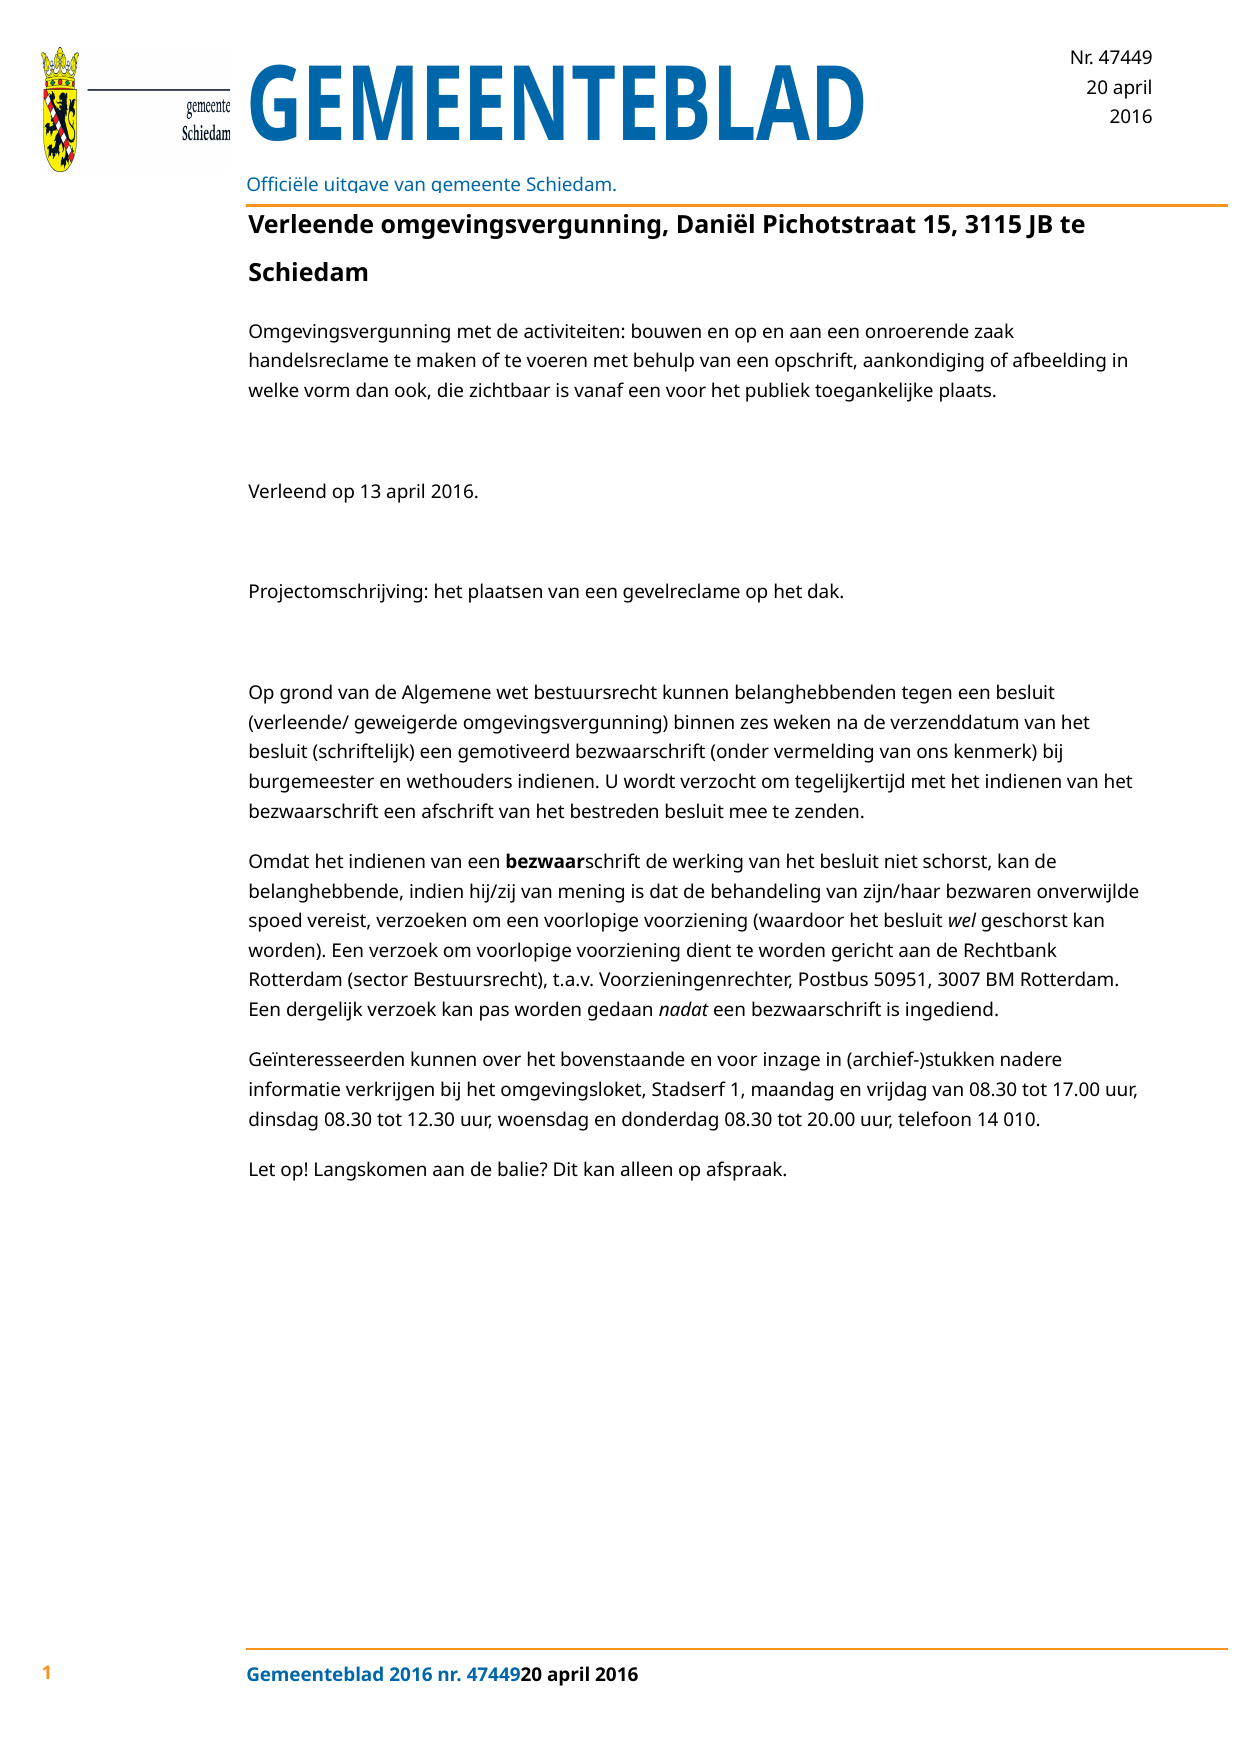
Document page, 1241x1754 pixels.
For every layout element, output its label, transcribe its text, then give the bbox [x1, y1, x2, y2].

text Op grond van de Algemene wet bestuursrecht kunnen belanghebbenden tegen een besluit (verleende/ geweigerde omgevingsvergunning) binnen zes weken na de verzenddatum van het besluit (schriftelijk) een gemotiveerd bezwaarschrift (onder vermelding van ons kenmerk) bij burgemeester en wethouders indienen. U wordt verzocht om tegelijkertijd met het indienen van het bezwaarschrift een afschrift van het bestreden besluit mee te zenden. [248, 679, 1152, 824]
text Omdat het indienen van een bezwaarschrift de werking van het besluit niet schorst, kan de belanghebbende, indien hij/zij van mening is dat de behandeling van zijn/haar bezwaren onverwijlde spoed vereist, verzoeken om een voorlopige voorziening (waardoor het besluit wel geschorst kan worden). Een verzoek om voorlopige voorziening dient te worden gericht aan de Rechtbank Rotterdam (sector Bestuursrecht), t.a.v. Voorzieningenrechter, Postbus 50951, 3007 BM Rotterdam. Een dergelijk verzoek kan pas worden gedaan nadat een bezwaarschrift is ingediend. [248, 848, 1152, 1022]
text Projectomschrijving: het plaatsen van een gevelreclame op het dak. [248, 579, 1152, 604]
text Geïnteresseerden kunnen over het bovenstaande en voor inzage in (archief-)stukken nadere informatie verkrijgen bij het omgevingsloket, Stadserf 1, maandag en vrijdag van 08.30 tot 17.00 uur, dinsdag 08.30 tot 12.30 uur, woensdag en donderdag 08.30 tot 20.00 uur, telefoon 14 010. [248, 1047, 1152, 1132]
text Verleend op 13 april 2016. [248, 478, 1152, 504]
text Let op! Langskomen aan de balie? Dit kan alleen op afspraak. [248, 1156, 1152, 1182]
text Verleende omgevingsvergunning, Daniël Pichotstraat 15, 3115 JB te Schiedam [248, 207, 1152, 288]
picture [41, 47, 231, 172]
text Omgevingsvergunning met de activiteiten: bouwen en op en aan een onroerende zaak handelsreclame te maken of te voeren met behulp van een opschrift, aankondiging of afbeelding in welke vorm dan ook, die zichtbaar is vanaf een voor het publiek toegankelijke plaats. [248, 318, 1152, 403]
